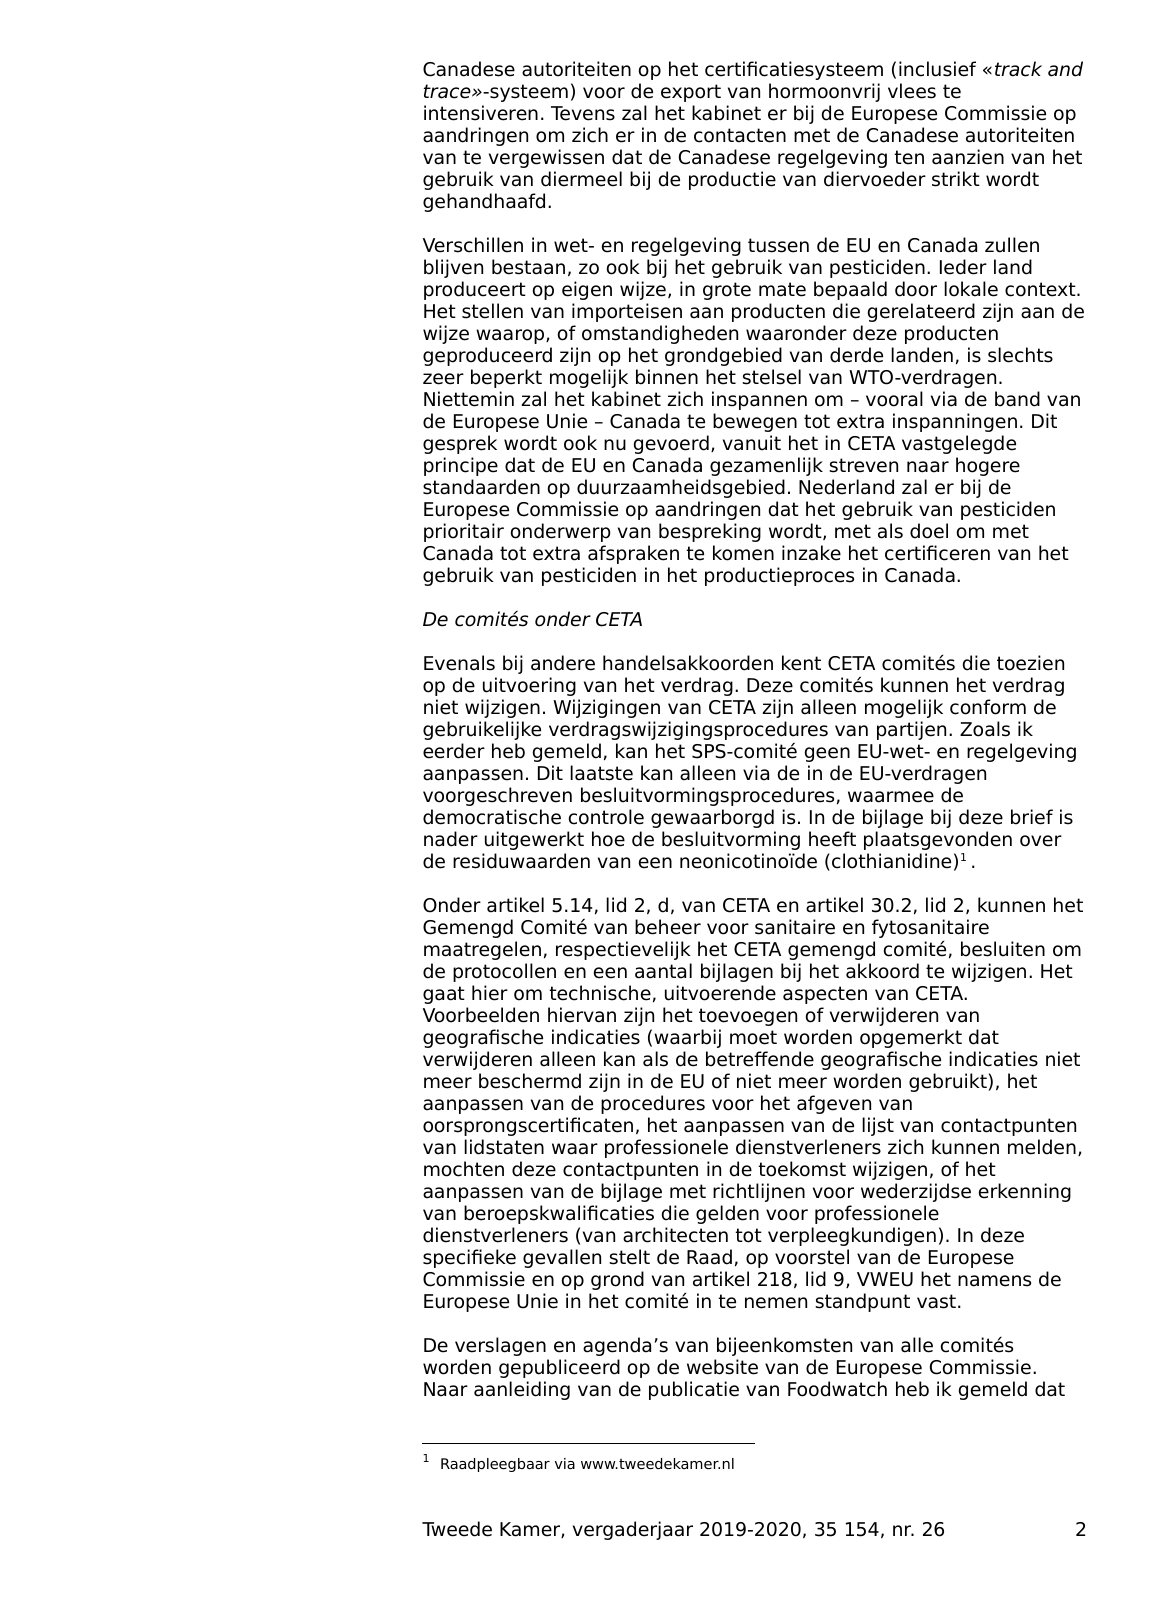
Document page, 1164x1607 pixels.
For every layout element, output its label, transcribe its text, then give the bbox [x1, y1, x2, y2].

text De verslagen en agenda’s van bijeenkomsten van alle comités worden gepubliceerd op de website van de Europese Commissie. Naar aanleiding van de publicatie van Foodwatch heb ik gemeld dat [422, 1335, 1087, 1401]
text Onder artikel 5.14, lid 2, d, van CETA en artikel 30.2, lid 2, kunnen het Gemengd Comité van beheer voor sanitaire en fytosanitaire maatregelen, respectievelijk het CETA gemengd comité, besluiten om de protocollen en een aantal bijlagen bij het akkoord te wijzigen. Het gaat hier om technische, uitvoerende aspecten van CETA. Voorbeelden hiervan zijn het toevoegen of verwijderen van geografische indicaties (waarbij moet worden opgemerkt dat verwijderen alleen kan als de betreffende geografische indicaties niet meer beschermd zijn in de EU of niet meer worden gebruikt), het aanpassen van de procedures voor het afgeven van oorsprongscertificaten, het aanpassen van de lijst van contactpunten van lidstaten waar professionele dienstverleners zich kunnen melden, mochten deze contactpunten in de toekomst wijzigen, of het aanpassen van de bijlage met richtlijnen voor wederzijdse erkenning van beroepskwalificaties die gelden voor professionele dienstverleners (van architecten tot verpleegkundigen). In deze specifieke gevallen stelt de Raad, op voorstel van de Europese Commissie en op grond van artikel 218, lid 9, VWEU het namens de Europese Unie in het comité in te nemen standpunt vast. [422, 895, 1087, 1313]
subtitle De comités onder CETA [422, 609, 1087, 631]
text Raadpleegbaar via www.tweedekamer.nl [422, 1452, 1087, 1474]
text Verschillen in wet- en regelgeving tussen de EU en Canada zullen blijven bestaan, zo ook bij het gebruik van pesticiden. Ieder land produceert op eigen wijze, in grote mate bepaald door lokale context. Het stellen van importeisen aan producten die gerelateerd zijn aan de wijze waarop, of omstandigheden waaronder deze producten geproduceerd zijn op het grondgebied van derde landen, is slechts zeer beperkt mogelijk binnen het stelsel van WTO-verdragen. Niettemin zal het kabinet zich inspannen om – vooral via de band van de Europese Unie – Canada te bewegen tot extra inspanningen. Dit gesprek wordt ook nu gevoerd, vanuit het in CETA vastgelegde principe dat de EU en Canada gezamenlijk streven naar hogere standaarden op duurzaamheidsgebied. Nederland zal er bij de Europese Commissie op aandringen dat het gebruik van pesticiden prioritair onderwerp van bespreking wordt, met als doel om met Canada tot extra afspraken te komen inzake het certificeren van het gebruik van pesticiden in het productieproces in Canada. [422, 235, 1087, 587]
text Canadese autoriteiten op het certificatiesysteem (inclusief «track and trace»-systeem) voor de export van hormoonvrij vlees te intensiveren. Tevens zal het kabinet er bij de Europese Commissie op aandringen om zich er in de contacten met de Canadese autoriteiten van te vergewissen dat de Canadese regelgeving ten aanzien van het gebruik van diermeel bij de productie van diervoeder strikt wordt gehandhaafd. [422, 59, 1087, 213]
text Evenals bij andere handelsakkoorden kent CETA comités die toezien op de uitvoering van het verdrag. Deze comités kunnen het verdrag niet wijzigen. Wijzigingen van CETA zijn alleen mogelijk conform de gebruikelijke verdragswijzigingsprocedures van partijen. Zoals ik eerder heb gemeld, kan het SPS-comité geen EU-wet- en regelgeving aanpassen. Dit laatste kan alleen via de in de EU-verdragen voorgeschreven besluitvormingsprocedures, waarmee de democratische controle gewaarborgd is. In de bijlage bij deze brief is nader uitgewerkt hoe de besluitvorming heeft plaatsgevonden over de residuwaarden van een neonicotinoïde (clothianidine). [422, 653, 1087, 873]
